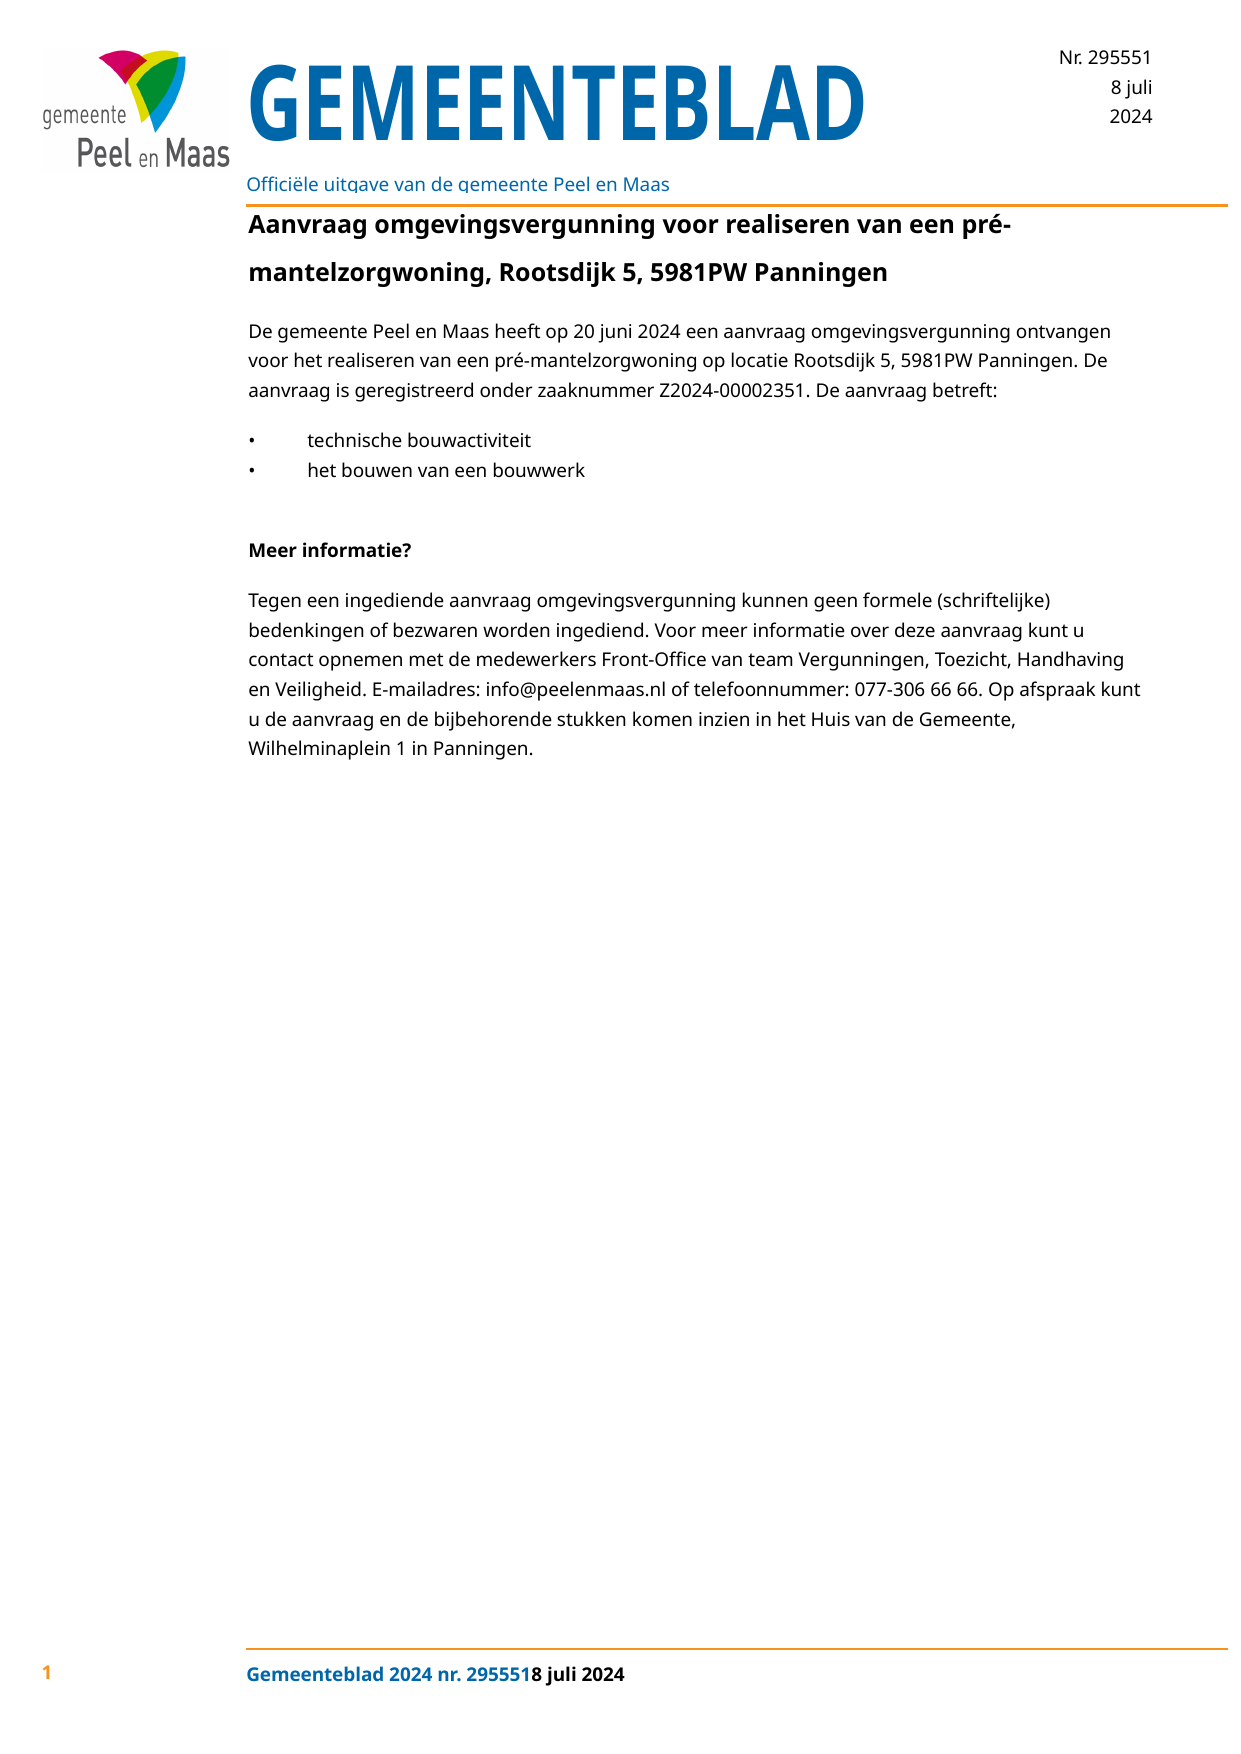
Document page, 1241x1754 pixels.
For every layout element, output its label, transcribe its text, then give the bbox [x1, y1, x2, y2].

picture [41, 47, 231, 172]
text Tegen een ingediende aanvraag omgevingsvergunning kunnen geen formele (schriftelijke) bedenkingen of bezwaren worden ingediend. Voor meer informatie over deze aanvraag kunt u contact opnemen met de medewerkers Front-Office van team Vergunningen, Toezicht, Handhaving en Veiligheid. E-mailadres: info@peelenmaas.nl of telefoonnummer: 077-306 66 66. Op afspraak kunt u de aanvraag en de bijbehorende stukken komen inzien in het Huis van de Gemeente, Wilhelminaplein 1 in Panningen. [248, 587, 1152, 761]
text Meer informatie? [248, 537, 1152, 563]
text De gemeente Peel en Maas heeft op 20 juni 2024 een aanvraag omgevingsvergunning ontvangen voor het realiseren van een pré-mantelzorgwoning op locatie Rootsdijk 5, 5981PW Panningen. De aanvraag is geregistreerd onder zaaknummer Z2024-00002351. De aanvraag betreft: [248, 318, 1152, 403]
list het bouwen van een bouwwerk [248, 457, 1152, 483]
list technische bouwactiviteit [248, 427, 1152, 453]
text Aanvraag omgevingsvergunning voor realiseren van een pré-mantelzorgwoning, Rootsdijk 5, 5981PW Panningen [248, 207, 1152, 288]
